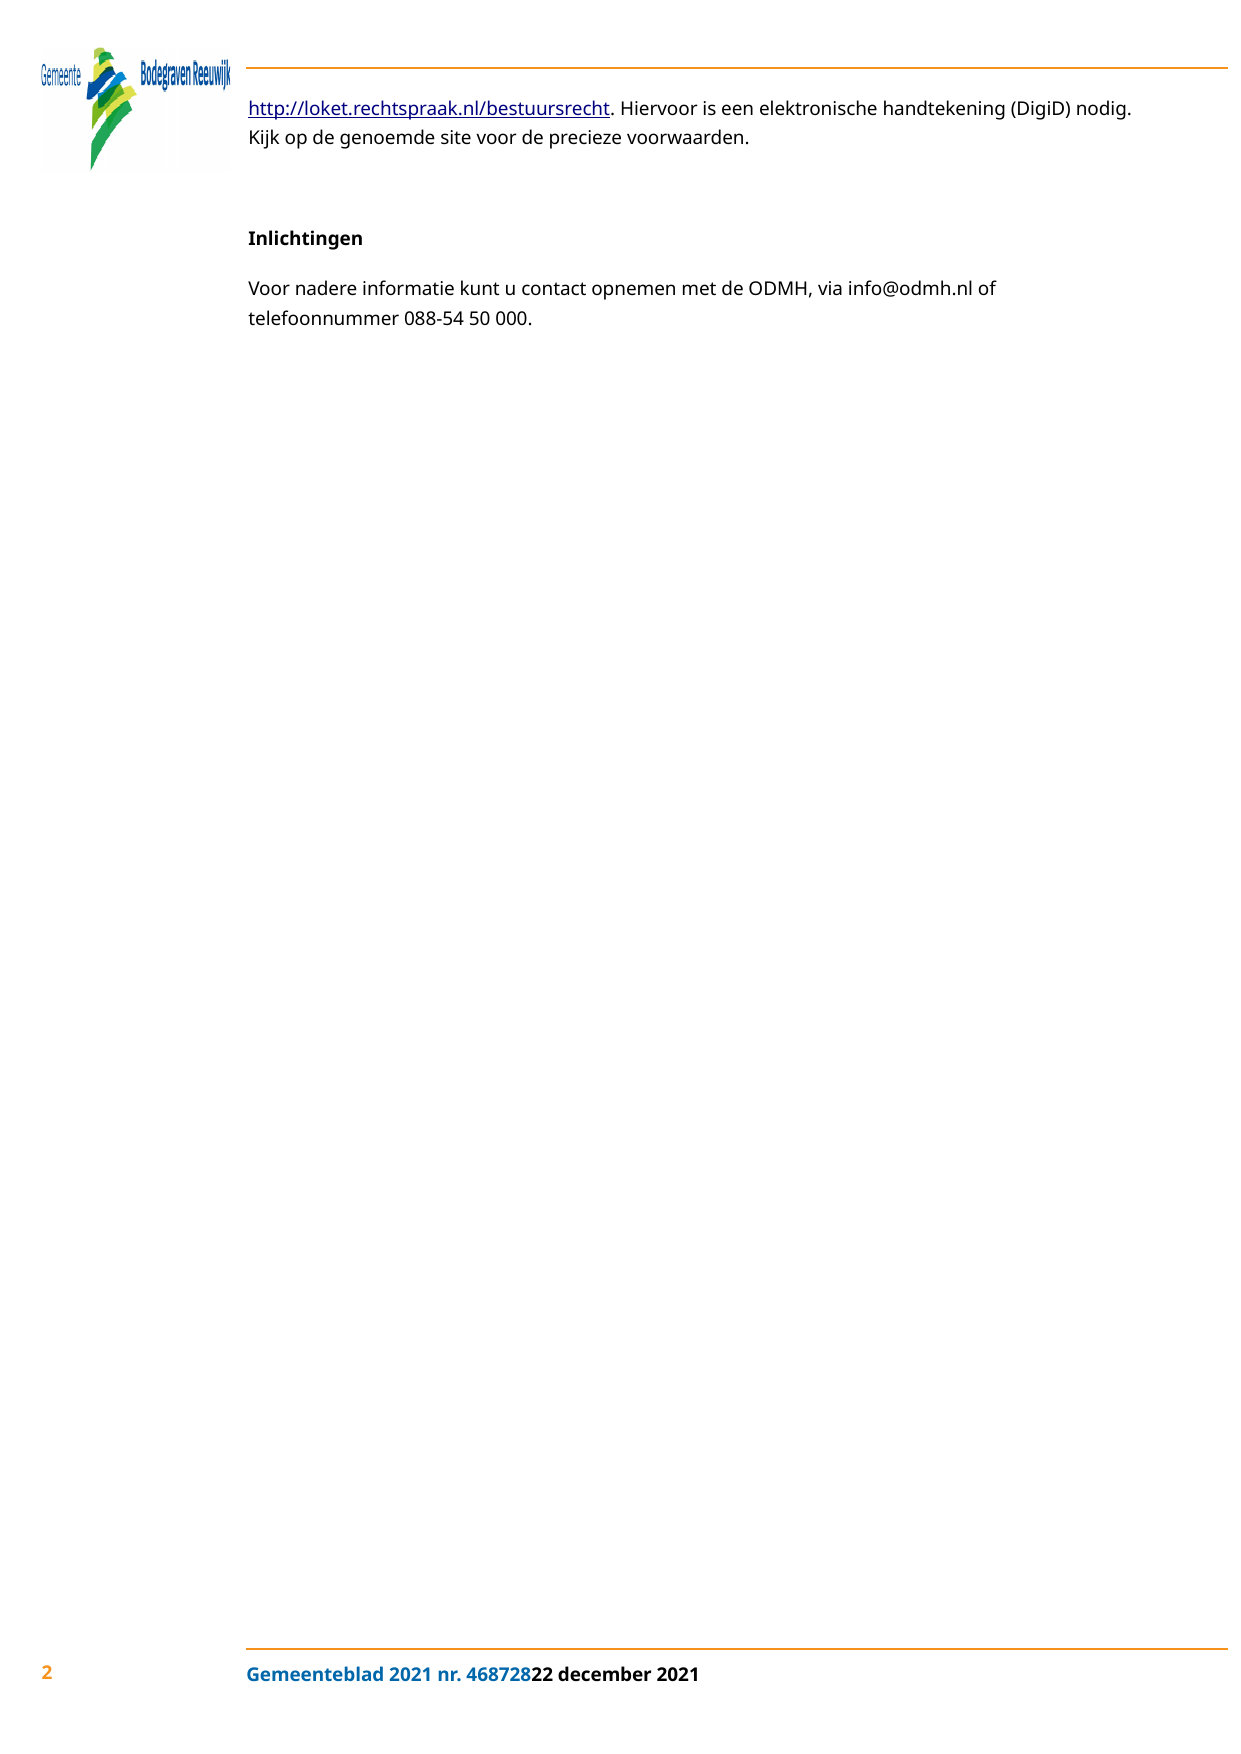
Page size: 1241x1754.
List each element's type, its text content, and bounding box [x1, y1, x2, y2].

text http://loket.rechtspraak.nl/bestuursrecht. Hiervoor is een elektronische handtekening (DigiD) nodig. Kijk op de genoemde site voor de precieze voorwaarden. [248, 95, 1152, 150]
picture [41, 47, 231, 172]
text Voor nadere informatie kunt u contact opnemen met de ODMH, via info@odmh.nl of telefoonnummer 088-54 50 000. [248, 276, 1152, 331]
text Inlichtingen [248, 225, 1152, 251]
